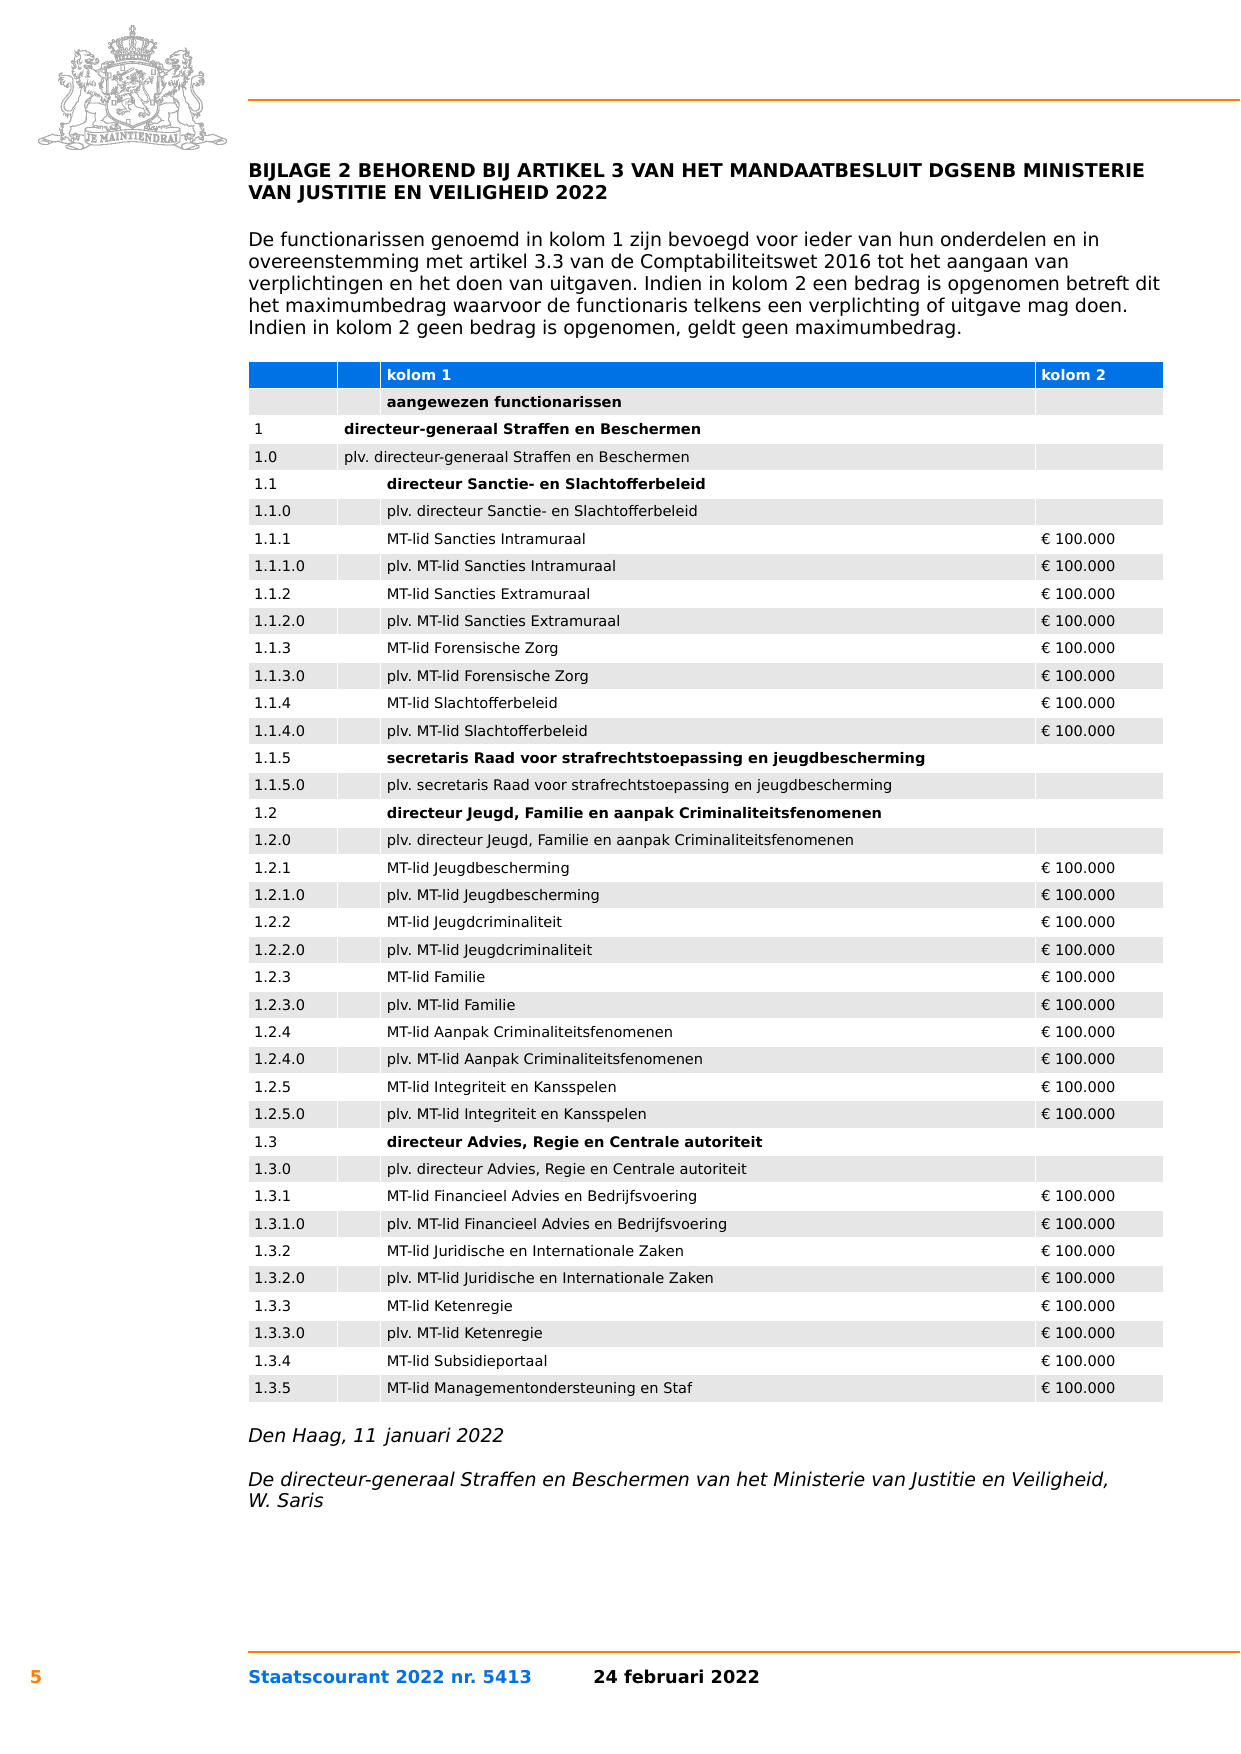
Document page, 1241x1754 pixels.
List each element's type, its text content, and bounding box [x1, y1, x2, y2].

table_cell € 100.000 [1036, 636, 1163, 662]
table_cell plv. directeur-generaal Straffen en Beschermen [338, 444, 1035, 470]
table_cell directeur-generaal Straffen en Beschermen [338, 416, 1035, 443]
table_cell [338, 1348, 380, 1374]
table_cell 1.3.2.0 [249, 1266, 337, 1292]
table_cell [338, 1074, 380, 1100]
table_cell MT-lid Juridische en Internationale Zaken [381, 1238, 1035, 1265]
table_cell [338, 608, 380, 634]
table_cell € 100.000 [1036, 1074, 1163, 1100]
table_cell MT-lid Forensische Zorg [381, 636, 1035, 662]
table_cell MT-lid Subsidieportaal [381, 1348, 1035, 1374]
table_cell [338, 718, 380, 744]
table_cell € 100.000 [1036, 910, 1163, 936]
table_cell [338, 910, 380, 936]
text De functionarissen genoemd in kolom 1 zijn bevoegd voor ieder van hun onderdelen en in overeenstemming met artikel 3.3 van de Comptabiliteitswet 2016 tot het aangaan van verplichtingen en het doen van uitgaven. Indien in kolom 2 een bedrag is opgenomen betreft dit het maximumbedrag waarvoor de functionaris telkens een verplichting of uitgave mag doen. Indien in kolom 2 geen bedrag is opgenomen, geldt geen maximumbedrag. [248, 229, 1163, 339]
table_cell [338, 690, 380, 717]
table_cell MT-lid Managementondersteuning en Staf [381, 1375, 1035, 1402]
table_cell 1.3.5 [249, 1375, 337, 1402]
table_cell € 100.000 [1036, 1238, 1163, 1265]
table_cell 1.1.1.0 [249, 554, 337, 580]
table_cell 1.3.0 [249, 1156, 337, 1182]
table_cell 1.1.3.0 [249, 663, 337, 689]
table_cell secretaris Raad voor strafrechtstoepassing en jeugdbescherming [381, 745, 1035, 772]
table_cell 1.2.2 [249, 910, 337, 936]
table_cell directeur Sanctie- en Slachtofferbeleid [381, 471, 1035, 498]
table_cell 1.2.1 [249, 855, 337, 881]
subtitle BIJLAGE 2 BEHOREND BIJ ARTIKEL 3 VAN HET MANDAATBESLUIT DGSENB MINISTERIE VAN JUSTITIE EN VEILIGHEID 2022 [248, 160, 1163, 204]
table_cell [1036, 389, 1163, 415]
table_cell € 100.000 [1036, 882, 1163, 908]
table_cell [338, 937, 380, 963]
table_header [338, 362, 380, 388]
table_cell 1.2.5.0 [249, 1101, 337, 1128]
table_cell 1.2.3.0 [249, 992, 337, 1018]
table_cell [249, 389, 337, 415]
table_cell 1.1.0 [249, 499, 337, 525]
table_cell [338, 554, 380, 580]
table_cell [338, 1211, 380, 1237]
table_cell 1.3 [249, 1129, 337, 1155]
table_header kolom 1 [381, 362, 1035, 388]
table_cell € 100.000 [1036, 581, 1163, 607]
table_cell plv. directeur Sanctie- en Slachtofferbeleid [381, 499, 1035, 525]
table_cell 1.2 [249, 800, 337, 826]
text De directeur-generaal Straffen en Beschermen van het Ministerie van Justitie en Veiligheid, W. Saris [248, 1468, 1163, 1512]
table_cell aangewezen functionarissen [381, 389, 1035, 415]
table_cell [338, 773, 380, 799]
picture [38, 25, 227, 150]
table_cell [338, 1129, 380, 1155]
table_cell € 100.000 [1036, 992, 1163, 1018]
table_cell plv. MT-lid Integriteit en Kansspelen [381, 1101, 1035, 1128]
table_cell MT-lid Ketenregie [381, 1293, 1035, 1319]
table_cell MT-lid Familie [381, 964, 1035, 991]
table_cell [338, 581, 380, 607]
table_cell 1.1.3 [249, 636, 337, 662]
table_cell [1036, 828, 1163, 854]
table_cell [338, 800, 380, 826]
table_cell MT-lid Financieel Advies en Bedrijfsvoering [381, 1184, 1035, 1210]
table_cell [338, 828, 380, 854]
table_cell [1036, 499, 1163, 525]
table_cell 1.2.5 [249, 1074, 337, 1100]
table_cell 1.1.1 [249, 526, 337, 552]
table_cell directeur Jeugd, Familie en aanpak Criminaliteitsfenomenen [381, 800, 1035, 826]
table_cell MT-lid Aanpak Criminaliteitsfenomenen [381, 1019, 1035, 1046]
table_cell plv. MT-lid Forensische Zorg [381, 663, 1035, 689]
table_cell € 100.000 [1036, 663, 1163, 689]
table_cell € 100.000 [1036, 964, 1163, 991]
table_cell 1 [249, 416, 337, 443]
table_cell [1036, 1156, 1163, 1182]
table_cell € 100.000 [1036, 1266, 1163, 1292]
table_cell [1036, 1129, 1163, 1155]
table_cell 1.2.1.0 [249, 882, 337, 908]
table_cell MT-lid Jeugdbescherming [381, 855, 1035, 881]
table_cell [338, 1321, 380, 1347]
table_cell 1.1.2.0 [249, 608, 337, 634]
table_cell [338, 1266, 380, 1292]
table_cell 1.1 [249, 471, 337, 498]
table_cell plv. MT-lid Jeugdbescherming [381, 882, 1035, 908]
table_cell plv. directeur Jeugd, Familie en aanpak Criminaliteitsfenomenen [381, 828, 1035, 854]
table_cell € 100.000 [1036, 855, 1163, 881]
table_cell plv. MT-lid Aanpak Criminaliteitsfenomenen [381, 1047, 1035, 1073]
table_cell plv. MT-lid Jeugdcriminaliteit [381, 937, 1035, 963]
table_cell [338, 1375, 380, 1402]
table_cell [1036, 800, 1163, 826]
table_cell 1.1.2 [249, 581, 337, 607]
table_cell plv. MT-lid Juridische en Internationale Zaken [381, 1266, 1035, 1292]
table_cell [338, 1238, 380, 1265]
table_cell € 100.000 [1036, 1293, 1163, 1319]
table_cell [338, 964, 380, 991]
table_cell 1.3.2 [249, 1238, 337, 1265]
table_cell 1.1.4 [249, 690, 337, 717]
table_cell [1036, 471, 1163, 498]
text Den Haag, 11 januari 2022 [248, 1424, 1163, 1447]
table_cell [338, 1047, 380, 1073]
table_cell 1.2.0 [249, 828, 337, 854]
table_cell 1.1.5.0 [249, 773, 337, 799]
table_cell 1.3.1 [249, 1184, 337, 1210]
table_header [249, 362, 337, 388]
table_cell € 100.000 [1036, 554, 1163, 580]
table_cell € 100.000 [1036, 690, 1163, 717]
table_cell MT-lid Sancties Extramuraal [381, 581, 1035, 607]
table_cell € 100.000 [1036, 1321, 1163, 1347]
table_cell € 100.000 [1036, 1047, 1163, 1073]
table_cell [338, 882, 380, 908]
table_cell plv. MT-lid Familie [381, 992, 1035, 1018]
table_cell € 100.000 [1036, 526, 1163, 552]
table_cell MT-lid Slachtofferbeleid [381, 690, 1035, 717]
table_cell 1.2.4 [249, 1019, 337, 1046]
table_cell [338, 1101, 380, 1128]
table_cell [338, 745, 380, 772]
table_cell € 100.000 [1036, 1348, 1163, 1374]
table_cell plv. MT-lid Sancties Intramuraal [381, 554, 1035, 580]
table_cell [338, 499, 380, 525]
table_cell [338, 992, 380, 1018]
table_cell plv. secretaris Raad voor strafrechtstoepassing en jeugdbescherming [381, 773, 1035, 799]
table_cell plv. MT-lid Financieel Advies en Bedrijfsvoering [381, 1211, 1035, 1237]
table_cell 1.3.3 [249, 1293, 337, 1319]
table_cell MT-lid Integriteit en Kansspelen [381, 1074, 1035, 1100]
table_header kolom 2 [1036, 362, 1163, 388]
table_cell plv. MT-lid Sancties Extramuraal [381, 608, 1035, 634]
table_cell 1.3.3.0 [249, 1321, 337, 1347]
table_cell 1.1.4.0 [249, 718, 337, 744]
table_cell € 100.000 [1036, 718, 1163, 744]
table_cell [338, 855, 380, 881]
table_cell [338, 471, 380, 498]
table_cell [338, 636, 380, 662]
table_cell plv. MT-lid Ketenregie [381, 1321, 1035, 1347]
table_cell 1.2.3 [249, 964, 337, 991]
table_cell 1.2.2.0 [249, 937, 337, 963]
table_cell [338, 526, 380, 552]
table_cell plv. directeur Advies, Regie en Centrale autoriteit [381, 1156, 1035, 1182]
table_cell [1036, 416, 1163, 443]
table_cell directeur Advies, Regie en Centrale autoriteit [381, 1129, 1035, 1155]
table_cell € 100.000 [1036, 1211, 1163, 1237]
table_cell [338, 1156, 380, 1182]
table_cell 1.3.1.0 [249, 1211, 337, 1237]
table_cell 1.3.4 [249, 1348, 337, 1374]
table_cell € 100.000 [1036, 937, 1163, 963]
table_cell [338, 1184, 380, 1210]
table_cell 1.2.4.0 [249, 1047, 337, 1073]
table_cell [338, 663, 380, 689]
table_cell [1036, 444, 1163, 470]
table_cell [338, 389, 380, 415]
table_cell [338, 1293, 380, 1319]
table_cell [1036, 745, 1163, 772]
table_cell [338, 1019, 380, 1046]
table_cell plv. MT-lid Slachtofferbeleid [381, 718, 1035, 744]
table_cell 1.0 [249, 444, 337, 470]
table_cell € 100.000 [1036, 1184, 1163, 1210]
table_cell € 100.000 [1036, 1019, 1163, 1046]
table_cell MT-lid Jeugdcriminaliteit [381, 910, 1035, 936]
table_cell [1036, 773, 1163, 799]
table_cell 1.1.5 [249, 745, 337, 772]
table_cell € 100.000 [1036, 608, 1163, 634]
table_cell € 100.000 [1036, 1101, 1163, 1128]
table_cell € 100.000 [1036, 1375, 1163, 1402]
table_cell MT-lid Sancties Intramuraal [381, 526, 1035, 552]
